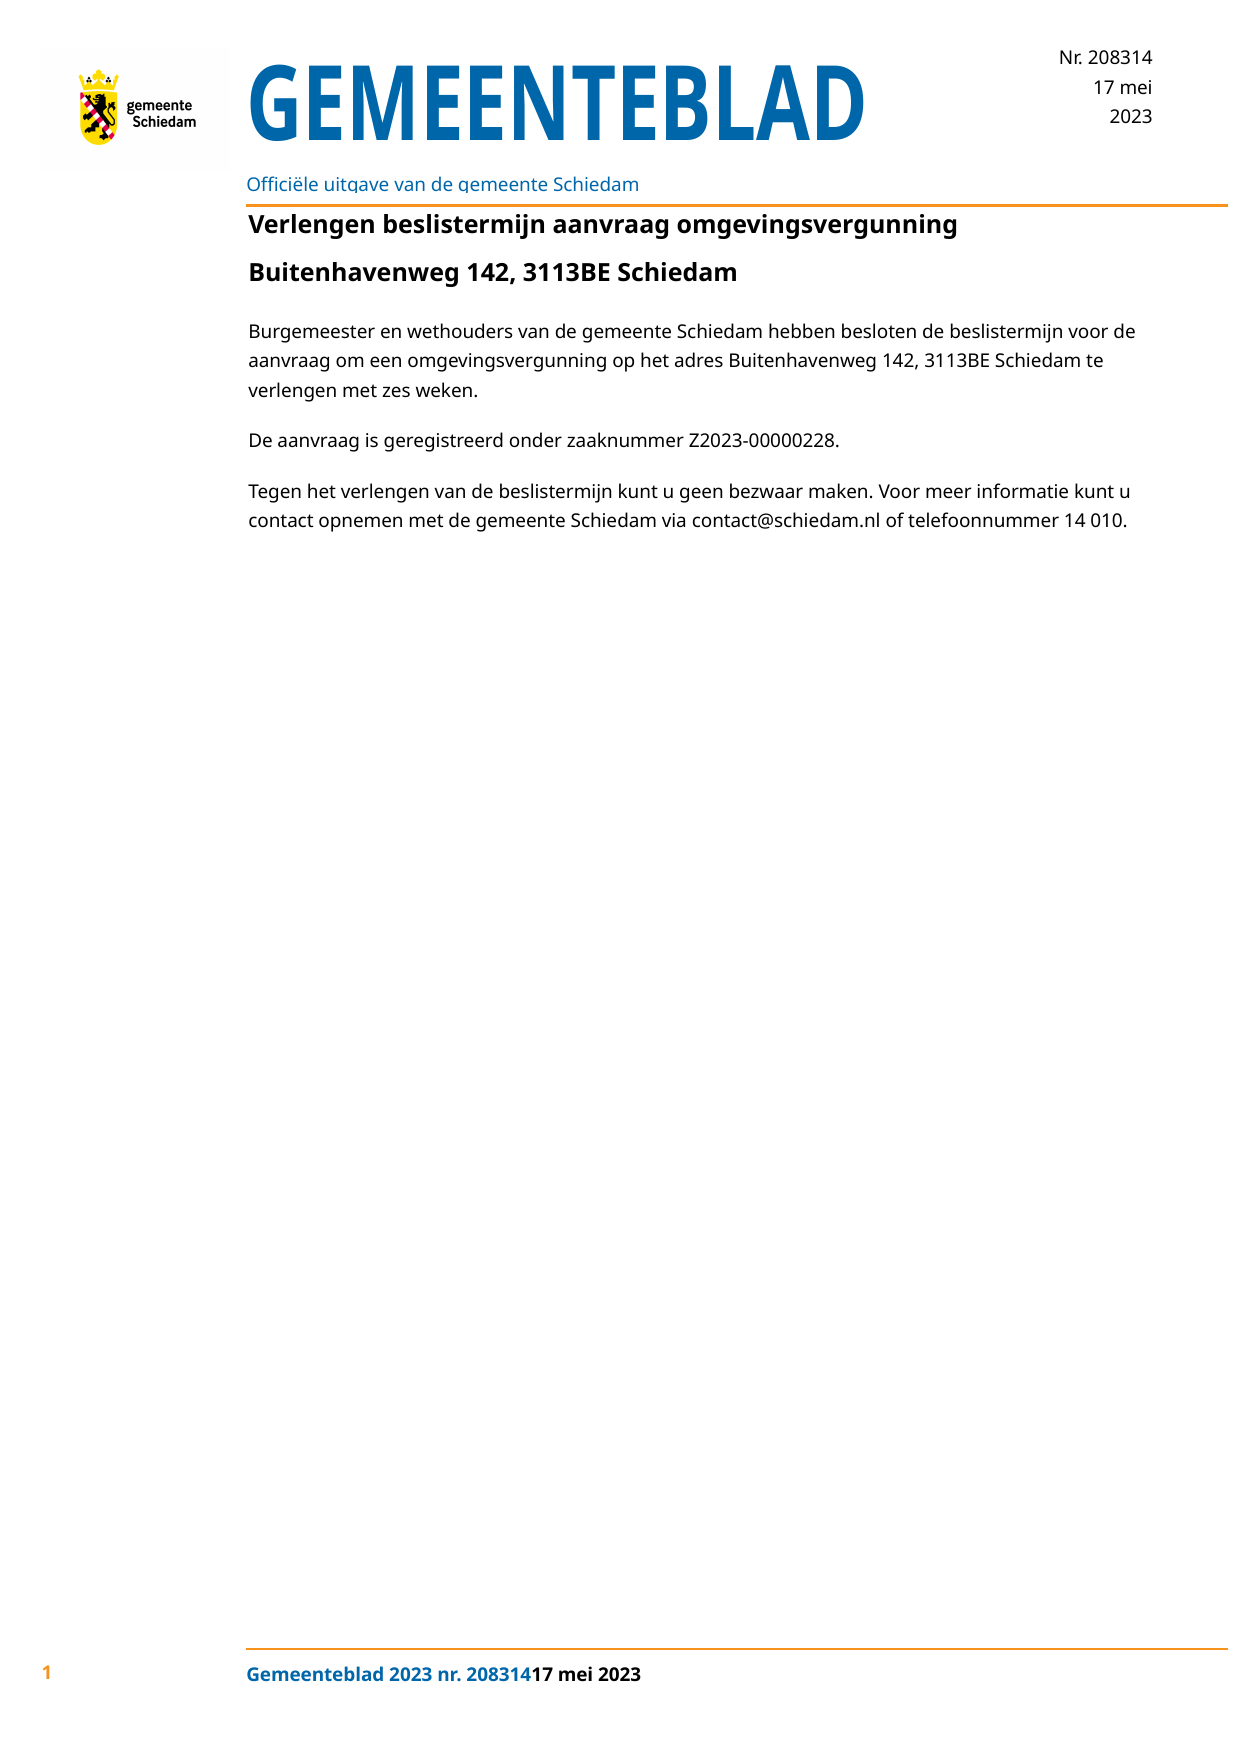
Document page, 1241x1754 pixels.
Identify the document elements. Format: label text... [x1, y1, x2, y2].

text Tegen het verlengen van de beslistermijn kunt u geen bezwaar maken. Voor meer informatie kunt u contact opnemen met de gemeente Schiedam via contact@schiedam.nl of telefoonnummer 14 010. [248, 478, 1152, 533]
text Verlengen beslistermijn aanvraag omgevingsvergunning Buitenhavenweg 142, 3113BE Schiedam [248, 207, 1152, 288]
text De aanvraag is geregistreerd onder zaaknummer Z2023-00000228. [248, 427, 1152, 453]
picture [41, 47, 231, 172]
text Burgemeester en wethouders van de gemeente Schiedam hebben besloten de beslistermijn voor de aanvraag om een omgevingsvergunning op het adres Buitenhavenweg 142, 3113BE Schiedam te verlengen met zes weken. [248, 318, 1152, 403]
